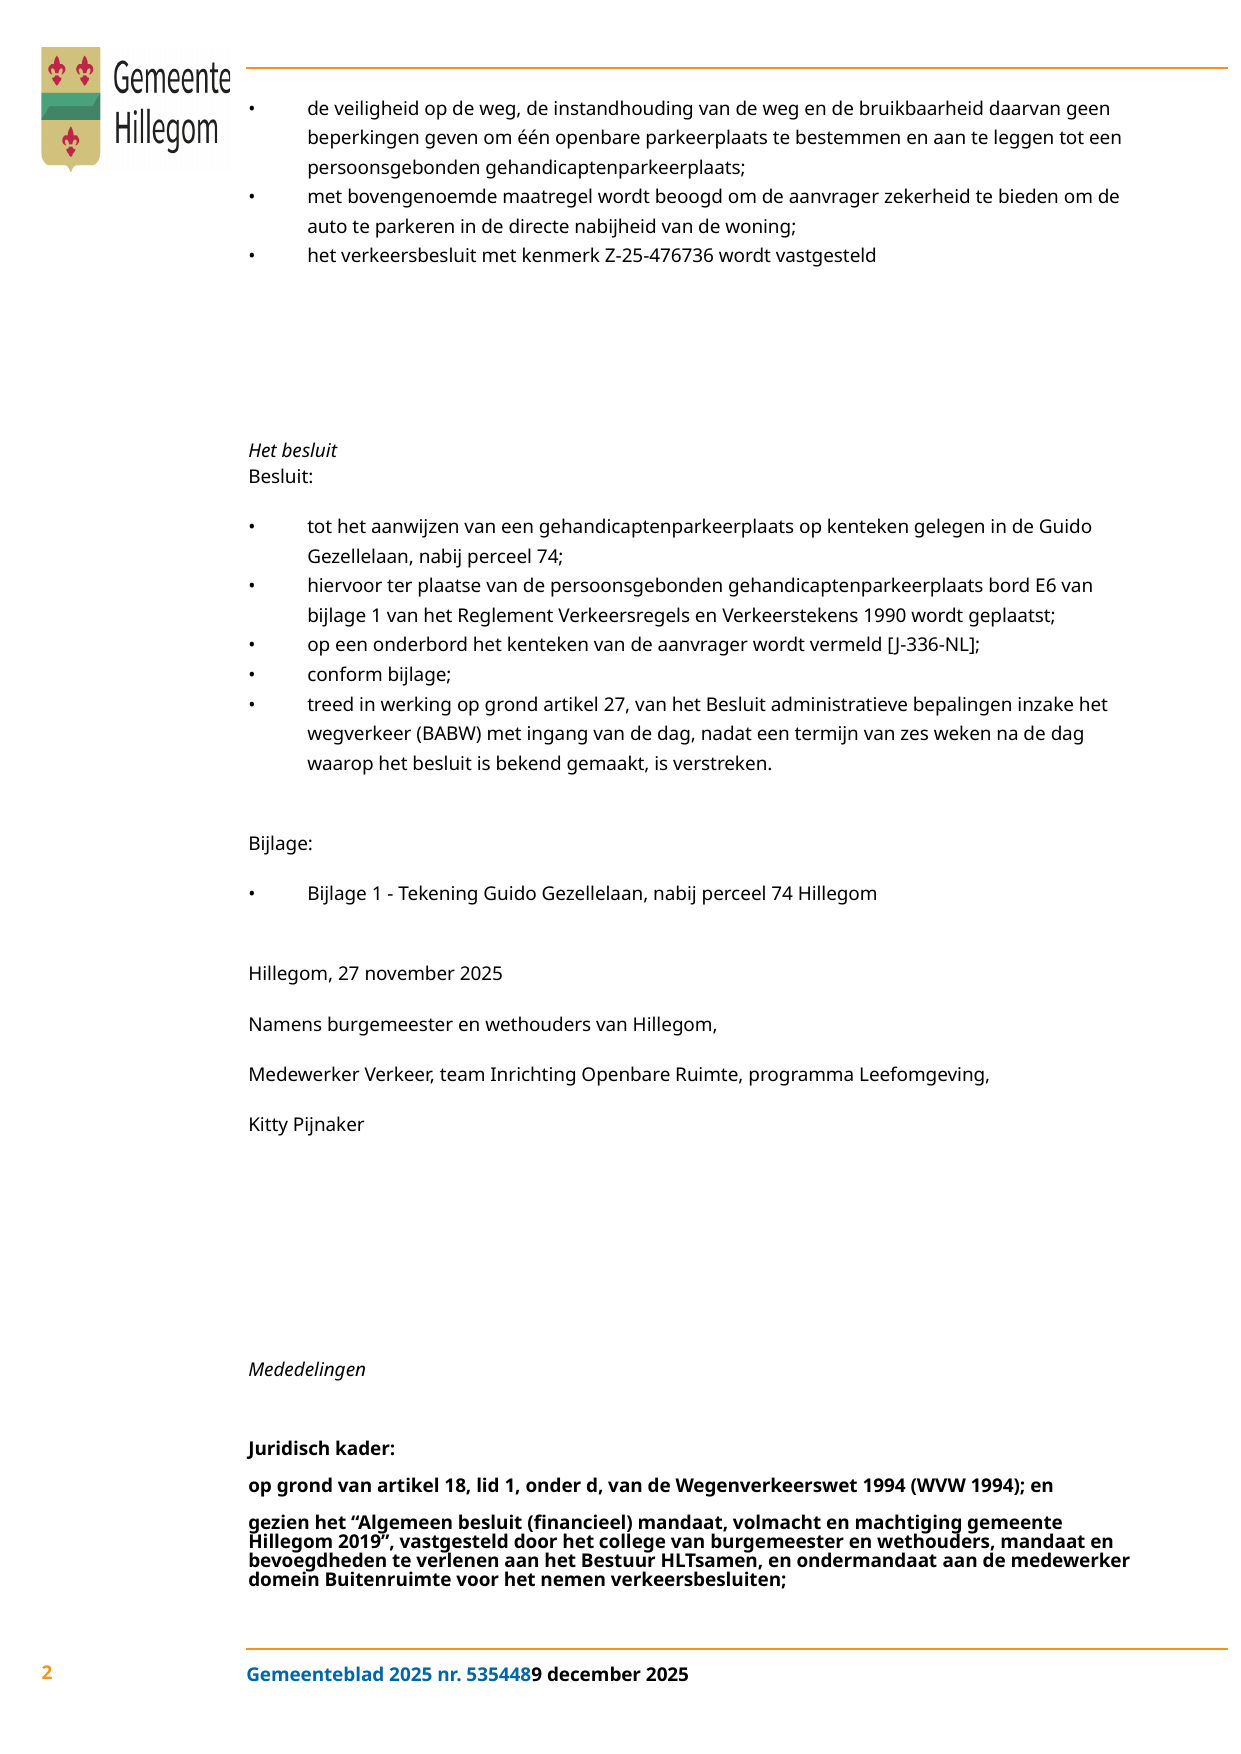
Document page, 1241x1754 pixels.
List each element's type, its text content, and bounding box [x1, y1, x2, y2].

list treed in werking op grond artikel 27, van het Besluit administratieve bepalingen inzake het wegverkeer (BABW) met ingang van de dag, nadat een termijn van zes weken na de dag waarop het besluit is bekend gemaakt, is verstreken. [248, 691, 1152, 776]
list met bovengenoemde maatregel wordt beoogd om de aanvrager zekerheid te bieden om de auto te parkeren in de directe nabijheid van de woning; [248, 183, 1152, 239]
list Bijlage 1 - Tekening Guido Gezellelaan, nabij perceel 74 Hillegom [248, 880, 1152, 906]
list op een onderbord het kenteken van de aanvrager wordt vermeld [J-336-NL]; [248, 632, 1152, 657]
picture [41, 47, 231, 172]
text Kitty Pijnaker [248, 1112, 1152, 1137]
list de veiligheid op de weg, de instandhouding van de weg en de bruikbaarheid daarvan geen beperkingen geven om één openbare parkeerplaats te bestemmen en aan te leggen tot een persoonsgebonden gehandicaptenparkeerplaats; [248, 95, 1152, 180]
text gezien het “Algemeen besluit (financieel) mandaat, volmacht en machtiging gemeente Hillegom 2019”, vastgesteld door het college van burgemeester en wethouders, mandaat en bevoegdheden te verlenen aan het Bestuur HLTsamen, en ondermandaat aan de medewerker domein Buitenruimte voor het nemen verkeersbesluiten; [248, 1514, 1152, 1591]
list hiervoor ter plaatse van de persoonsgebonden gehandicaptenparkeerplaats bord E6 van bijlage 1 van het Reglement Verkeersregels en Verkeerstekens 1990 wordt geplaatst; [248, 572, 1152, 628]
text Hillegom, 27 november 2025 [248, 960, 1152, 986]
text Bijlage: [248, 830, 1152, 856]
list conform bijlage; [248, 661, 1152, 687]
text Medewerker Verkeer, team Inrichting Openbare Ruimte, programma Leefomgeving, [248, 1061, 1152, 1087]
text Mededelingen [248, 1356, 1152, 1382]
list het verkeersbesluit met kenmerk Z-25-476736 wordt vastgesteld [248, 243, 1152, 268]
text Het besluit [248, 437, 1152, 463]
text Juridisch kader: [248, 1440, 1152, 1459]
list tot het aanwijzen van een gehandicaptenparkeerplaats op kenteken gelegen in de Guido Gezellelaan, nabij perceel 74; [248, 513, 1152, 568]
text op grond van artikel 18, lid 1, onder d, van de Wegenverkeerswet 1994 (WVW 1994); en [248, 1477, 1152, 1496]
text Besluit: [248, 463, 1152, 488]
text Namens burgemeester en wethouders van Hillegom, [248, 1011, 1152, 1036]
